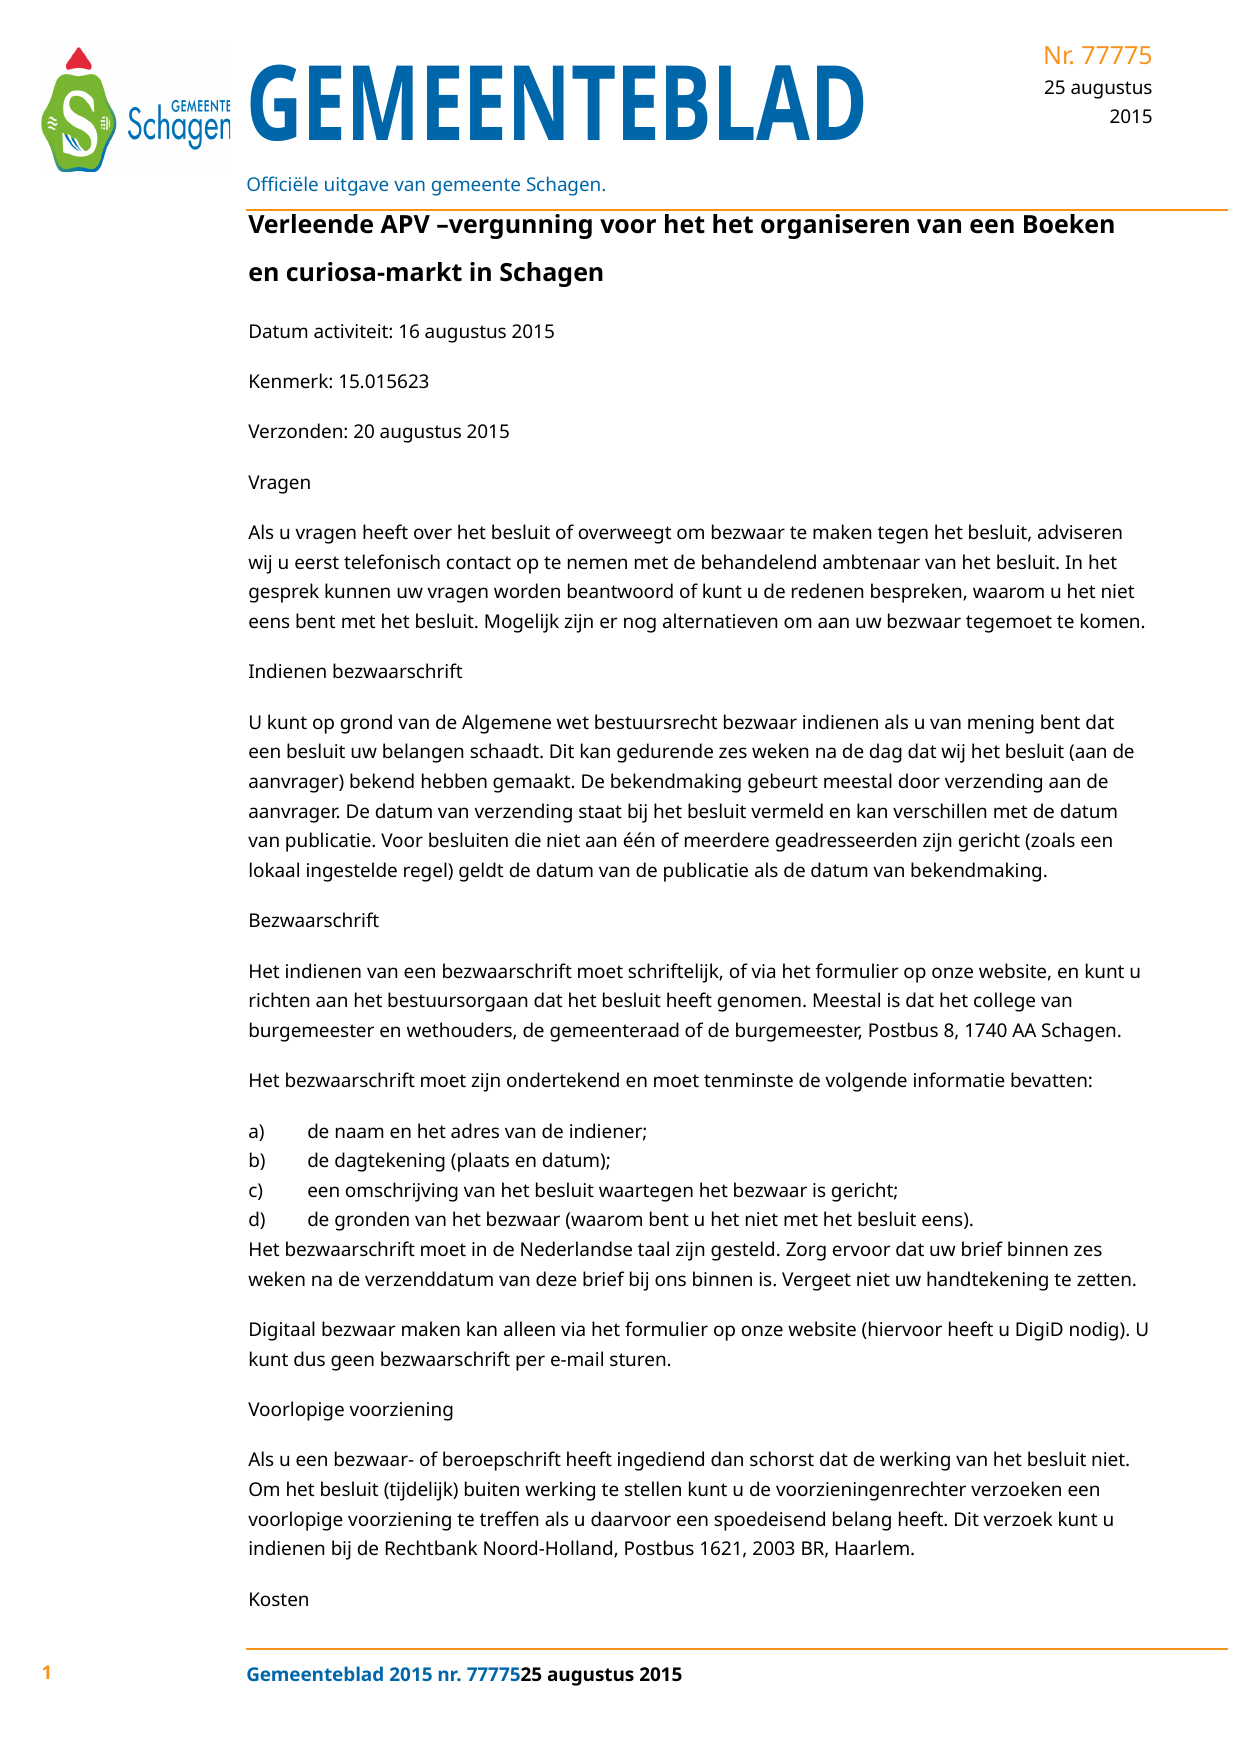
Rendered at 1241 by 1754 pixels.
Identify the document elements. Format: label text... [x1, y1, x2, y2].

text Het bezwaarschrift moet zijn ondertekend en moet tenminste de volgende informatie bevatten: [248, 1067, 1152, 1093]
text U kunt op grond van de Algemene wet bestuursrecht bezwaar indienen als u van mening bent dat een besluit uw belangen schaadt. Dit kan gedurende zes weken na de dag dat wij het besluit (aan de aanvrager) bekend hebben gemaakt. De bekendmaking gebeurt meestal door verzending aan de aanvrager. De datum van verzending staat bij het besluit vermeld en kan verschillen met de datum van publicatie. Voor besluiten die niet aan één of meerdere geadresseerden zijn gericht (zoals een lokaal ingestelde regel) geldt de datum van de publicatie als de datum van bekendmaking. [248, 709, 1152, 883]
text Bezwaarschrift [248, 907, 1152, 933]
list de dagtekening (plaats en datum); [248, 1147, 1152, 1173]
text Kosten [248, 1586, 1152, 1612]
list de gronden van het bezwaar (waarom bent u het niet met het besluit eens). [248, 1207, 1152, 1232]
text Als u een bezwaar- of beroepschrift heeft ingediend dan schorst dat de werking van het besluit niet. Om het besluit (tijdelijk) buiten werking te stellen kunt u de voorzieningenrechter verzoeken een voorlopige voorziening te treffen als u daarvoor een spoedeisend belang heeft. Dit verzoek kunt u indienen bij de Rechtbank Noord-Holland, Postbus 1621, 2003 BR, Haarlem. [248, 1447, 1152, 1561]
list een omschrijving van het besluit waartegen het bezwaar is gericht; [248, 1177, 1152, 1203]
picture [41, 47, 231, 172]
text Voorlopige voorziening [248, 1396, 1152, 1422]
text Indienen bezwaarschrift [248, 659, 1152, 684]
text Verleende APV –vergunning voor het het organiseren van een Boeken en curiosa-markt in Schagen [248, 211, 1152, 288]
text Als u vragen heeft over het besluit of overweegt om bezwaar te maken tegen het besluit, adviseren wij u eerst telefonisch contact op te nemen met de behandelend ambtenaar van het besluit. In het gesprek kunnen uw vragen worden beantwoord of kunt u de redenen bespreken, waarom u het niet eens bent met het besluit. Mogelijk zijn er nog alternatieven om aan uw bezwaar tegemoet te komen. [248, 519, 1152, 634]
list de naam en het adres van de indiener; [248, 1118, 1152, 1144]
text Vragen [248, 469, 1152, 495]
text Het indienen van een bezwaarschrift moet schriftelijk, of via het formulier op onze website, en kunt u richten aan het bestuursorgaan dat het besluit heeft genomen. Meestal is dat het college van burgemeester en wethouders, de gemeenteraad of de burgemeester, Postbus 8, 1740 AA Schagen. [248, 958, 1152, 1043]
text Kenmerk: 15.015623 [248, 368, 1152, 394]
text Het bezwaarschrift moet in de Nederlandse taal zijn gesteld. Zorg ervoor dat uw brief binnen zes weken na de verzenddatum van deze brief bij ons binnen is. Vergeet niet uw handtekening te zetten. [248, 1236, 1152, 1292]
text Verzonden: 20 augustus 2015 [248, 419, 1152, 444]
text Datum activiteit: 16 augustus 2015 [248, 318, 1152, 344]
text Digitaal bezwaar maken kan alleen via het formulier op onze website (hiervoor heeft u DigiD nodig). U kunt dus geen bezwaarschrift per e-mail sturen. [248, 1316, 1152, 1372]
